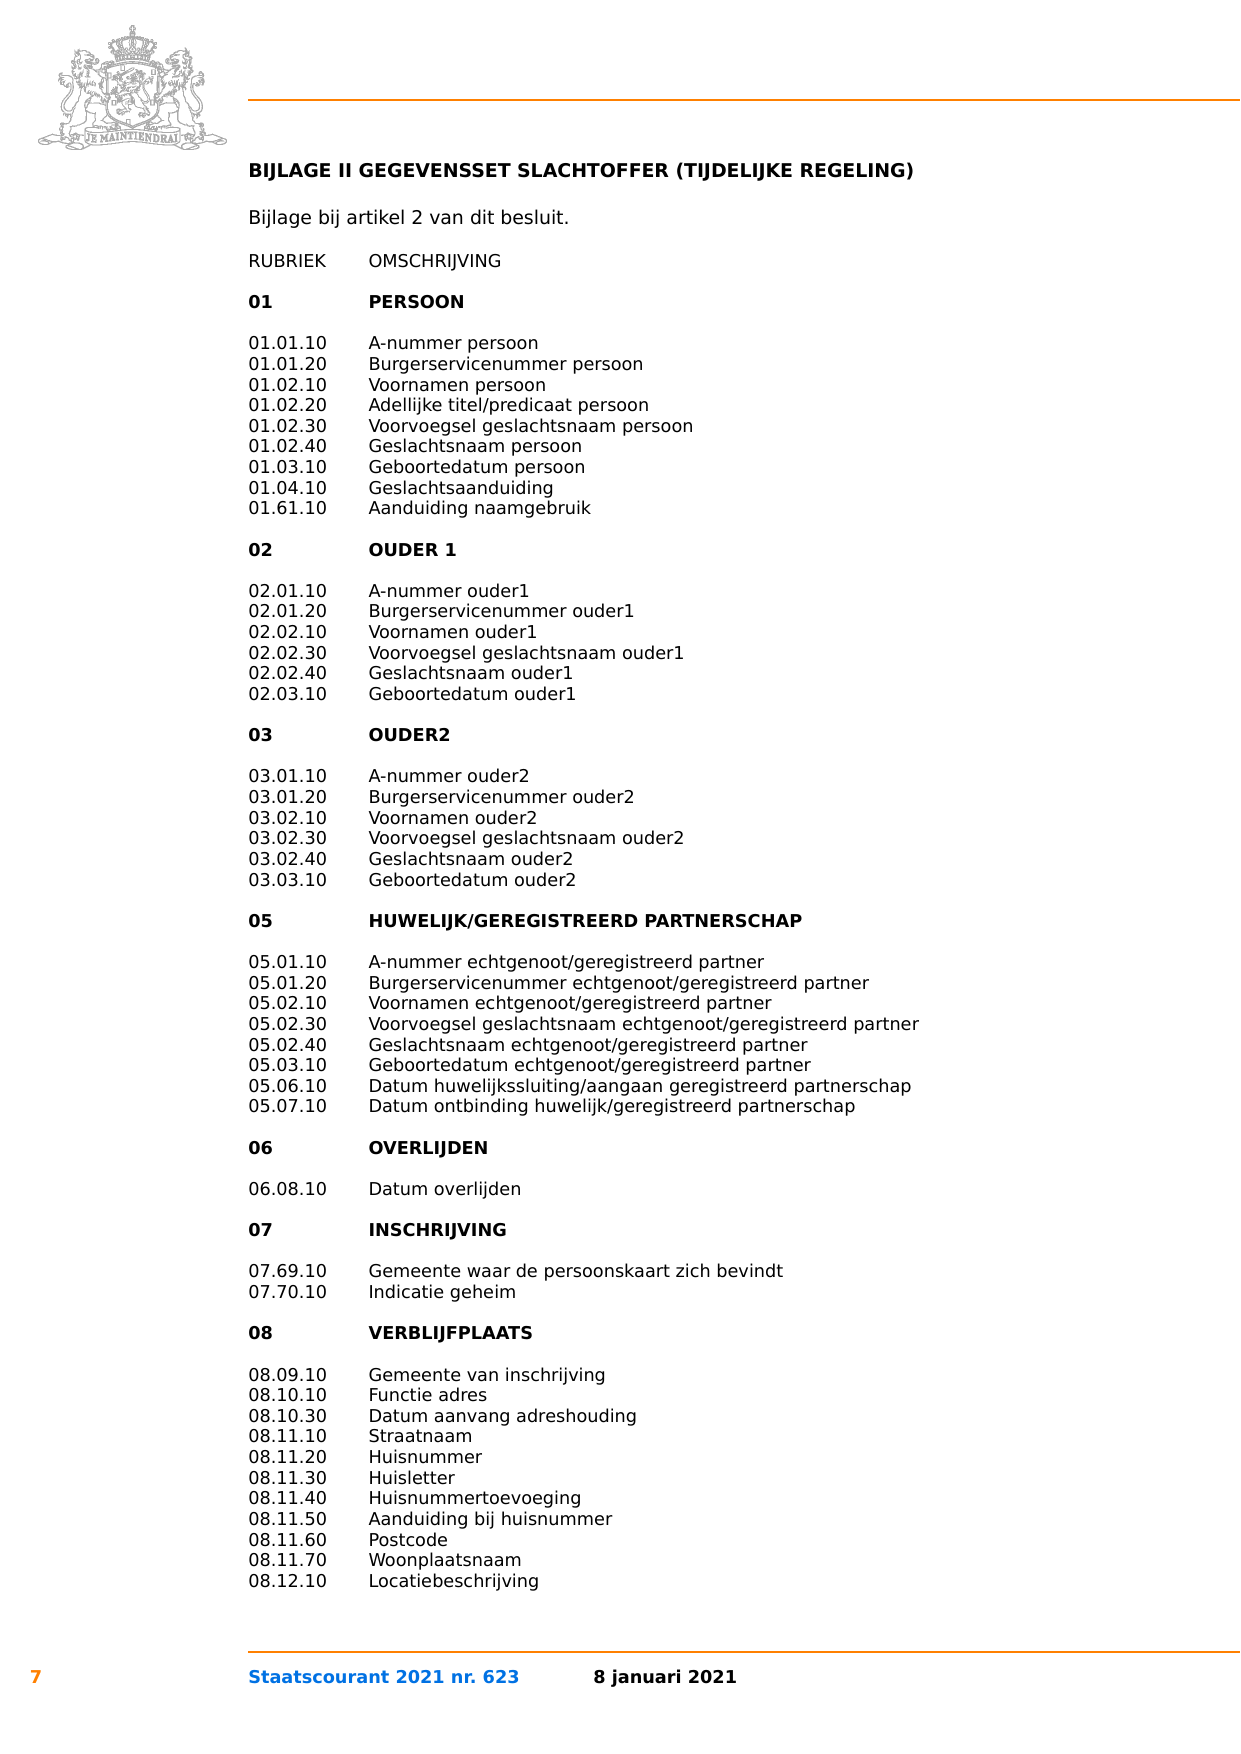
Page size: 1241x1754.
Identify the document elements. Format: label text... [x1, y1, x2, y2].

table_cell Burgerservicenummer persoon [363, 354, 1163, 374]
table_cell Voorvoegsel geslachtsnaam echtgenoot/geregistreerd partner [363, 1014, 1163, 1034]
table_cell A-nummer ouder1 [363, 581, 1163, 601]
table_header RUBRIEK [248, 251, 362, 271]
table_cell VERBLIJFPLAATS [363, 1323, 1163, 1344]
table_cell Datum overlijden [363, 1179, 1163, 1199]
table_cell 07.70.10 [248, 1282, 362, 1303]
subtitle BIJLAGE II GEGEVENSSET SLACHTOFFER (TIJDELIJKE REGELING) [248, 160, 1163, 182]
table_cell 03 [248, 725, 362, 746]
table_cell 08.11.40 [248, 1488, 362, 1509]
table_cell Voornamen persoon [363, 375, 1163, 395]
table_cell Voornamen ouder1 [363, 622, 1163, 643]
table_cell 06 [248, 1138, 362, 1158]
table_cell Functie adres [363, 1385, 1163, 1406]
table_cell 07.69.10 [248, 1261, 362, 1282]
table_cell Geslachtsnaam ouder1 [363, 663, 1163, 684]
table_cell Burgerservicenummer echtgenoot/geregistreerd partner [363, 973, 1163, 993]
table_cell Postcode [363, 1530, 1163, 1550]
table_cell Woonplaatsnaam [363, 1550, 1163, 1571]
table_cell 08.11.50 [248, 1509, 362, 1529]
table_cell 05.02.40 [248, 1035, 362, 1055]
table_cell 03.02.30 [248, 828, 362, 849]
table_cell Voorvoegsel geslachtsnaam ouder1 [363, 643, 1163, 663]
table_cell 02.03.10 [248, 684, 362, 704]
table_cell [248, 560, 362, 581]
table_cell Aanduiding naamgebruik [363, 498, 1163, 519]
table_cell 01.02.30 [248, 416, 362, 436]
table_cell 01.02.10 [248, 375, 362, 395]
table_cell Gemeente waar de persoonskaart zich bevindt [363, 1261, 1163, 1282]
table_cell OUDER 1 [363, 540, 1163, 560]
table_cell [363, 1303, 1163, 1323]
table_cell HUWELIJK/GEREGISTREERD PARTNERSCHAP [363, 911, 1163, 931]
table_cell 01.01.20 [248, 354, 362, 374]
table_cell 02.01.20 [248, 601, 362, 622]
table_cell OVERLIJDEN [363, 1138, 1163, 1158]
table_cell PERSOON [363, 292, 1163, 313]
table_cell [248, 931, 362, 952]
table_cell OUDER2 [363, 725, 1163, 746]
table_cell Huisletter [363, 1468, 1163, 1488]
table_cell [248, 890, 362, 911]
table_cell 02.01.10 [248, 581, 362, 601]
table_cell 05.06.10 [248, 1076, 362, 1096]
table_cell Huisnummertoevoeging [363, 1488, 1163, 1509]
table_cell INSCHRIJVING [363, 1220, 1163, 1241]
table_cell 08.11.20 [248, 1447, 362, 1468]
table_cell 03.02.40 [248, 849, 362, 869]
text Bijlage bij artikel 2 van dit besluit. [248, 207, 1163, 229]
table_cell [363, 1117, 1163, 1138]
table_cell Aanduiding bij huisnummer [363, 1509, 1163, 1529]
table_cell Datum aanvang adreshouding [363, 1406, 1163, 1426]
table_cell 05.01.10 [248, 952, 362, 973]
table_cell [363, 1344, 1163, 1364]
table_cell Indicatie geheim [363, 1282, 1163, 1303]
picture [38, 25, 227, 150]
table_cell [248, 519, 362, 539]
table_cell 01.02.40 [248, 436, 362, 457]
table_cell A-nummer persoon [363, 333, 1163, 354]
table_cell [248, 1241, 362, 1261]
table_cell 05.02.30 [248, 1014, 362, 1034]
table_cell Geboortedatum ouder2 [363, 870, 1163, 890]
table_cell 02.02.30 [248, 643, 362, 663]
table_cell [363, 890, 1163, 911]
table_cell 05.01.20 [248, 973, 362, 993]
table_cell Geslachtsnaam persoon [363, 436, 1163, 457]
table_cell 03.01.20 [248, 787, 362, 808]
table_cell Geboortedatum echtgenoot/geregistreerd partner [363, 1055, 1163, 1076]
table_cell 08.11.60 [248, 1530, 362, 1550]
table_cell [248, 1303, 362, 1323]
table_cell Geslachtsaanduiding [363, 478, 1163, 498]
table_cell [248, 271, 362, 292]
table_cell 01.04.10 [248, 478, 362, 498]
table_cell 02 [248, 540, 362, 560]
table_cell [363, 1241, 1163, 1261]
table_cell Voornamen echtgenoot/geregistreerd partner [363, 993, 1163, 1014]
table_cell Gemeente van inschrijving [363, 1365, 1163, 1385]
table_cell 08.09.10 [248, 1365, 362, 1385]
table_cell [363, 313, 1163, 333]
table_cell 08.10.10 [248, 1385, 362, 1406]
table_cell Geboortedatum ouder1 [363, 684, 1163, 704]
table_cell A-nummer echtgenoot/geregistreerd partner [363, 952, 1163, 973]
table_cell [363, 1158, 1163, 1179]
table_cell A-nummer ouder2 [363, 766, 1163, 787]
table_cell Burgerservicenummer ouder1 [363, 601, 1163, 622]
table_cell 05.03.10 [248, 1055, 362, 1076]
table_cell 01.61.10 [248, 498, 362, 519]
table_cell [248, 705, 362, 725]
table_cell 05 [248, 911, 362, 931]
table_cell Adellijke titel/predicaat persoon [363, 395, 1163, 416]
table_cell [248, 1344, 362, 1364]
table_cell [363, 271, 1163, 292]
table_cell 05.07.10 [248, 1096, 362, 1117]
table_cell Burgerservicenummer ouder2 [363, 787, 1163, 808]
table_cell Datum huwelijkssluiting/aangaan geregistreerd partnerschap [363, 1076, 1163, 1096]
table_cell [248, 746, 362, 766]
table_cell Voorvoegsel geslachtsnaam persoon [363, 416, 1163, 436]
table_cell 03.03.10 [248, 870, 362, 890]
table_cell Huisnummer [363, 1447, 1163, 1468]
table_cell 08 [248, 1323, 362, 1344]
table_cell 06.08.10 [248, 1179, 362, 1199]
table_cell [363, 1200, 1163, 1220]
table_cell Locatiebeschrijving [363, 1571, 1163, 1591]
table_cell 07 [248, 1220, 362, 1241]
table_cell Geslachtsnaam ouder2 [363, 849, 1163, 869]
table_cell 01.02.20 [248, 395, 362, 416]
table_header OMSCHRIJVING [363, 251, 1163, 271]
table_cell Geboortedatum persoon [363, 457, 1163, 478]
table_cell Straatnaam [363, 1426, 1163, 1447]
table_cell 05.02.10 [248, 993, 362, 1014]
table_cell [363, 931, 1163, 952]
table_cell 01 [248, 292, 362, 313]
table_cell 08.10.30 [248, 1406, 362, 1426]
table_cell [363, 746, 1163, 766]
table_cell [363, 519, 1163, 539]
table_cell [363, 705, 1163, 725]
table_cell 02.02.40 [248, 663, 362, 684]
table_cell Voornamen ouder2 [363, 808, 1163, 828]
table_cell [248, 1200, 362, 1220]
table_cell 08.12.10 [248, 1571, 362, 1591]
table_cell 02.02.10 [248, 622, 362, 643]
table_cell 08.11.30 [248, 1468, 362, 1488]
table_cell [248, 313, 362, 333]
table_cell Datum ontbinding huwelijk/geregistreerd partnerschap [363, 1096, 1163, 1117]
table_cell [248, 1158, 362, 1179]
table_cell 03.01.10 [248, 766, 362, 787]
table_cell Voorvoegsel geslachtsnaam ouder2 [363, 828, 1163, 849]
table_cell [248, 1117, 362, 1138]
table_cell 01.03.10 [248, 457, 362, 478]
table_cell 08.11.10 [248, 1426, 362, 1447]
table_cell [363, 560, 1163, 581]
table_cell 08.11.70 [248, 1550, 362, 1571]
table_cell 01.01.10 [248, 333, 362, 354]
table_cell Geslachtsnaam echtgenoot/geregistreerd partner [363, 1035, 1163, 1055]
table_cell 03.02.10 [248, 808, 362, 828]
